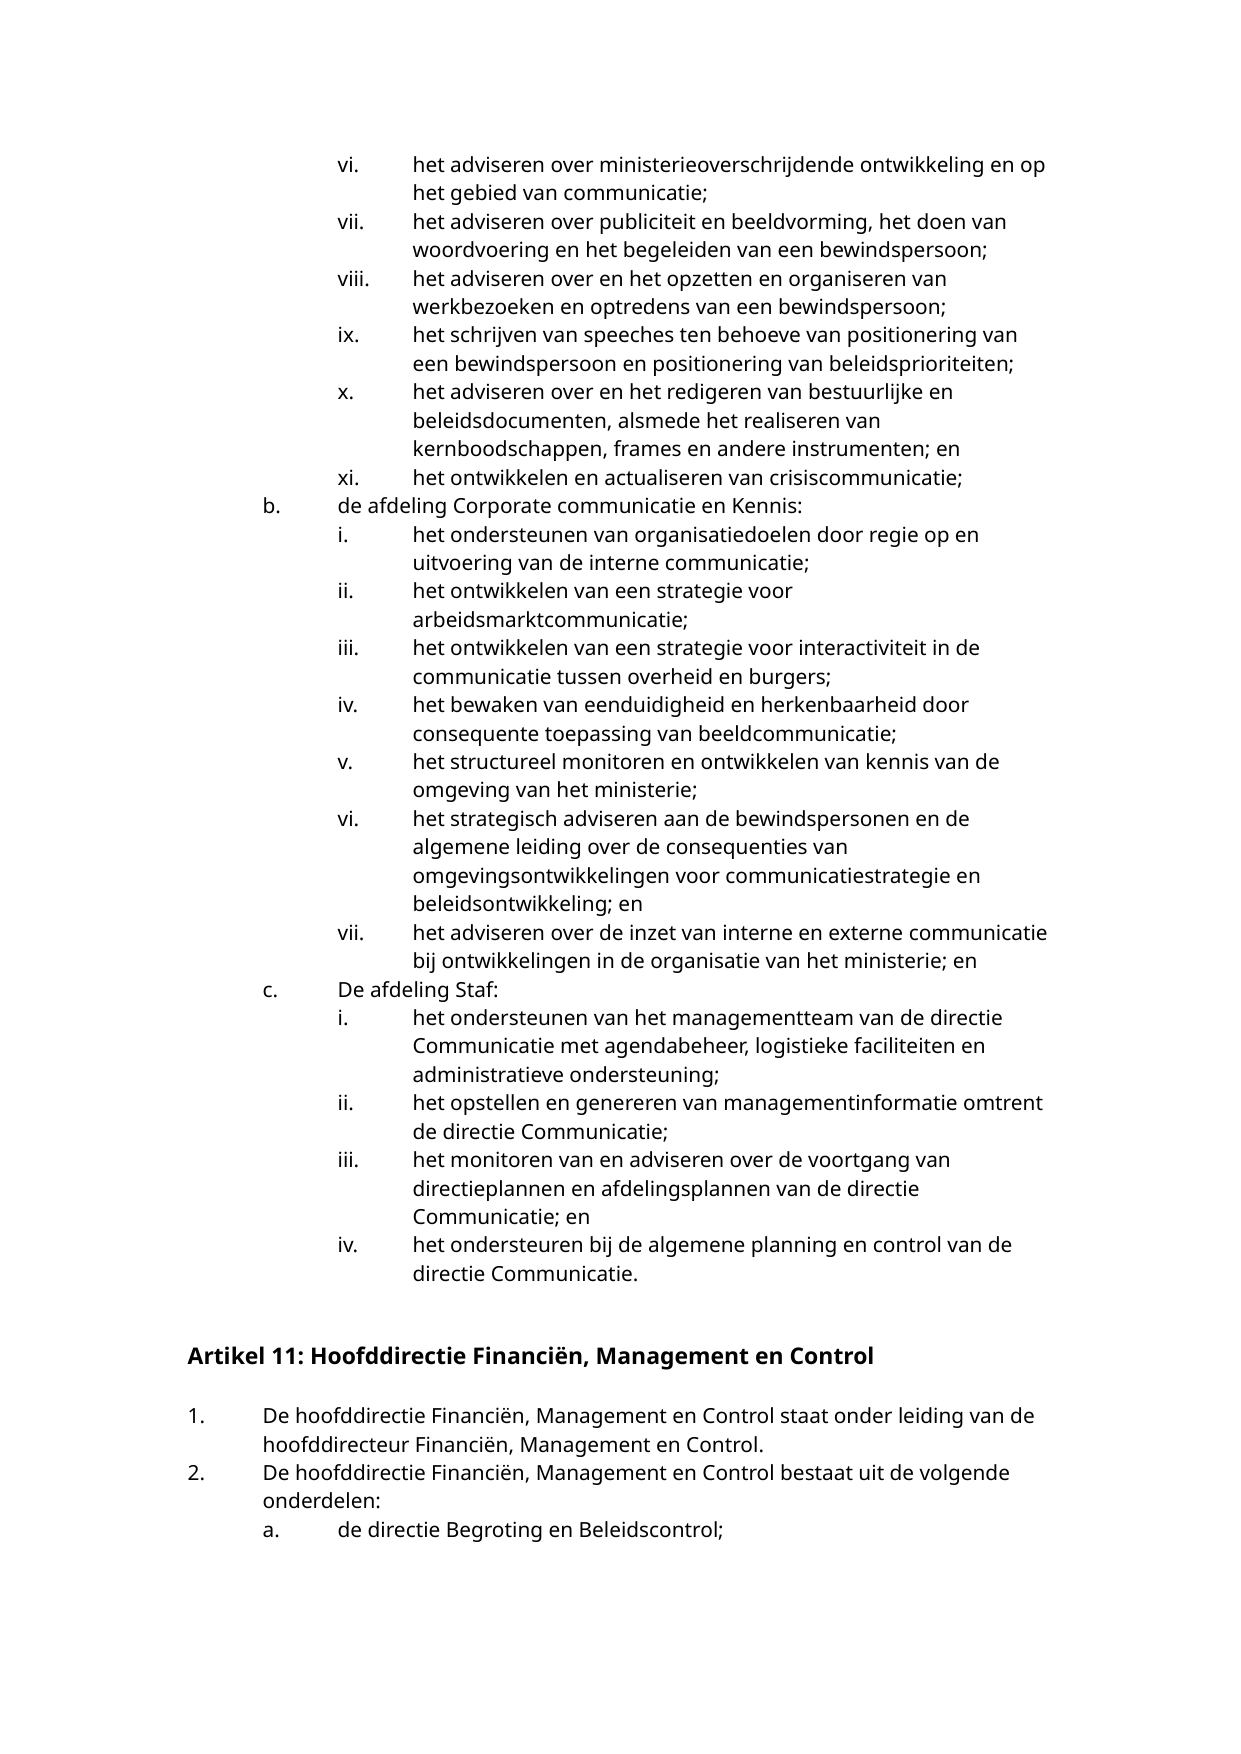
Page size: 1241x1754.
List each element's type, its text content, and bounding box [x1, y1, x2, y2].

list het ondersteunen van organisatiedoelen door regie op en uitvoering van de interne communicatie; [337, 520, 1053, 577]
list het ondersteunen van het managementteam van de directie Communicatie met agendabeheer, logistieke faciliteiten en administratieve ondersteuning; [337, 1003, 1053, 1088]
list het adviseren over publiciteit en beeldvorming, het doen van woordvoering en het begeleiden van een bewindspersoon; [337, 207, 1053, 264]
list het ondersteuren bij de algemene planning en control van de directie Communicatie. [337, 1231, 1053, 1287]
list De afdeling Staf: [262, 975, 1053, 1003]
list het adviseren over ministerieoverschrijdende ontwikkeling en op het gebied van communicatie; [337, 150, 1053, 207]
list het strategisch adviseren aan de bewindspersonen en de algemene leiding over de consequenties van omgevingsontwikkelingen voor communicatiestrategie en beleidsontwikkeling; en [337, 804, 1053, 918]
list het monitoren van en adviseren over de voortgang van directieplannen en afdelingsplannen van de directie Communicatie; en [337, 1145, 1053, 1231]
list De hoofddirectie Financiën, Management en Control staat onder leiding van de hoofddirecteur Financiën, Management en Control. [187, 1401, 1053, 1458]
list het adviseren over en het redigeren van bestuurlijke en beleidsdocumenten, alsmede het realiseren van kernboodschappen, frames en andere instrumenten; en [337, 377, 1053, 463]
subtitle Artikel 11: Hoofddirectie Financiën, Management en Control [187, 1340, 1053, 1371]
list het adviseren over en het opzetten en organiseren van werkbezoeken en optredens van een bewindspersoon; [337, 264, 1053, 321]
list het ontwikkelen en actualiseren van crisiscommunicatie; [337, 463, 1053, 491]
list het adviseren over de inzet van interne en externe communicatie bij ontwikkelingen in de organisatie van het ministerie; en [337, 918, 1053, 975]
list het schrijven van speeches ten behoeve van positionering van een bewindspersoon en positionering van beleidsprioriteiten; [337, 321, 1053, 377]
list het bewaken van eenduidigheid en herkenbaarheid door consequente toepassing van beeldcommunicatie; [337, 690, 1053, 747]
list het structureel monitoren en ontwikkelen van kennis van de omgeving van het ministerie; [337, 747, 1053, 804]
list de afdeling Corporate communicatie en Kennis: [262, 491, 1053, 520]
list het opstellen en genereren van managementinformatie omtrent de directie Communicatie; [337, 1088, 1053, 1145]
list het ontwikkelen van een strategie voor interactiviteit in de communicatie tussen overheid en burgers; [337, 633, 1053, 690]
list het ontwikkelen van een strategie voor arbeidsmarktcommunicatie; [337, 577, 1053, 633]
list de directie Begroting en Beleidscontrol; [262, 1515, 1053, 1543]
list De hoofddirectie Financiën, Management en Control bestaat uit de volgende onderdelen: [187, 1458, 1053, 1515]
